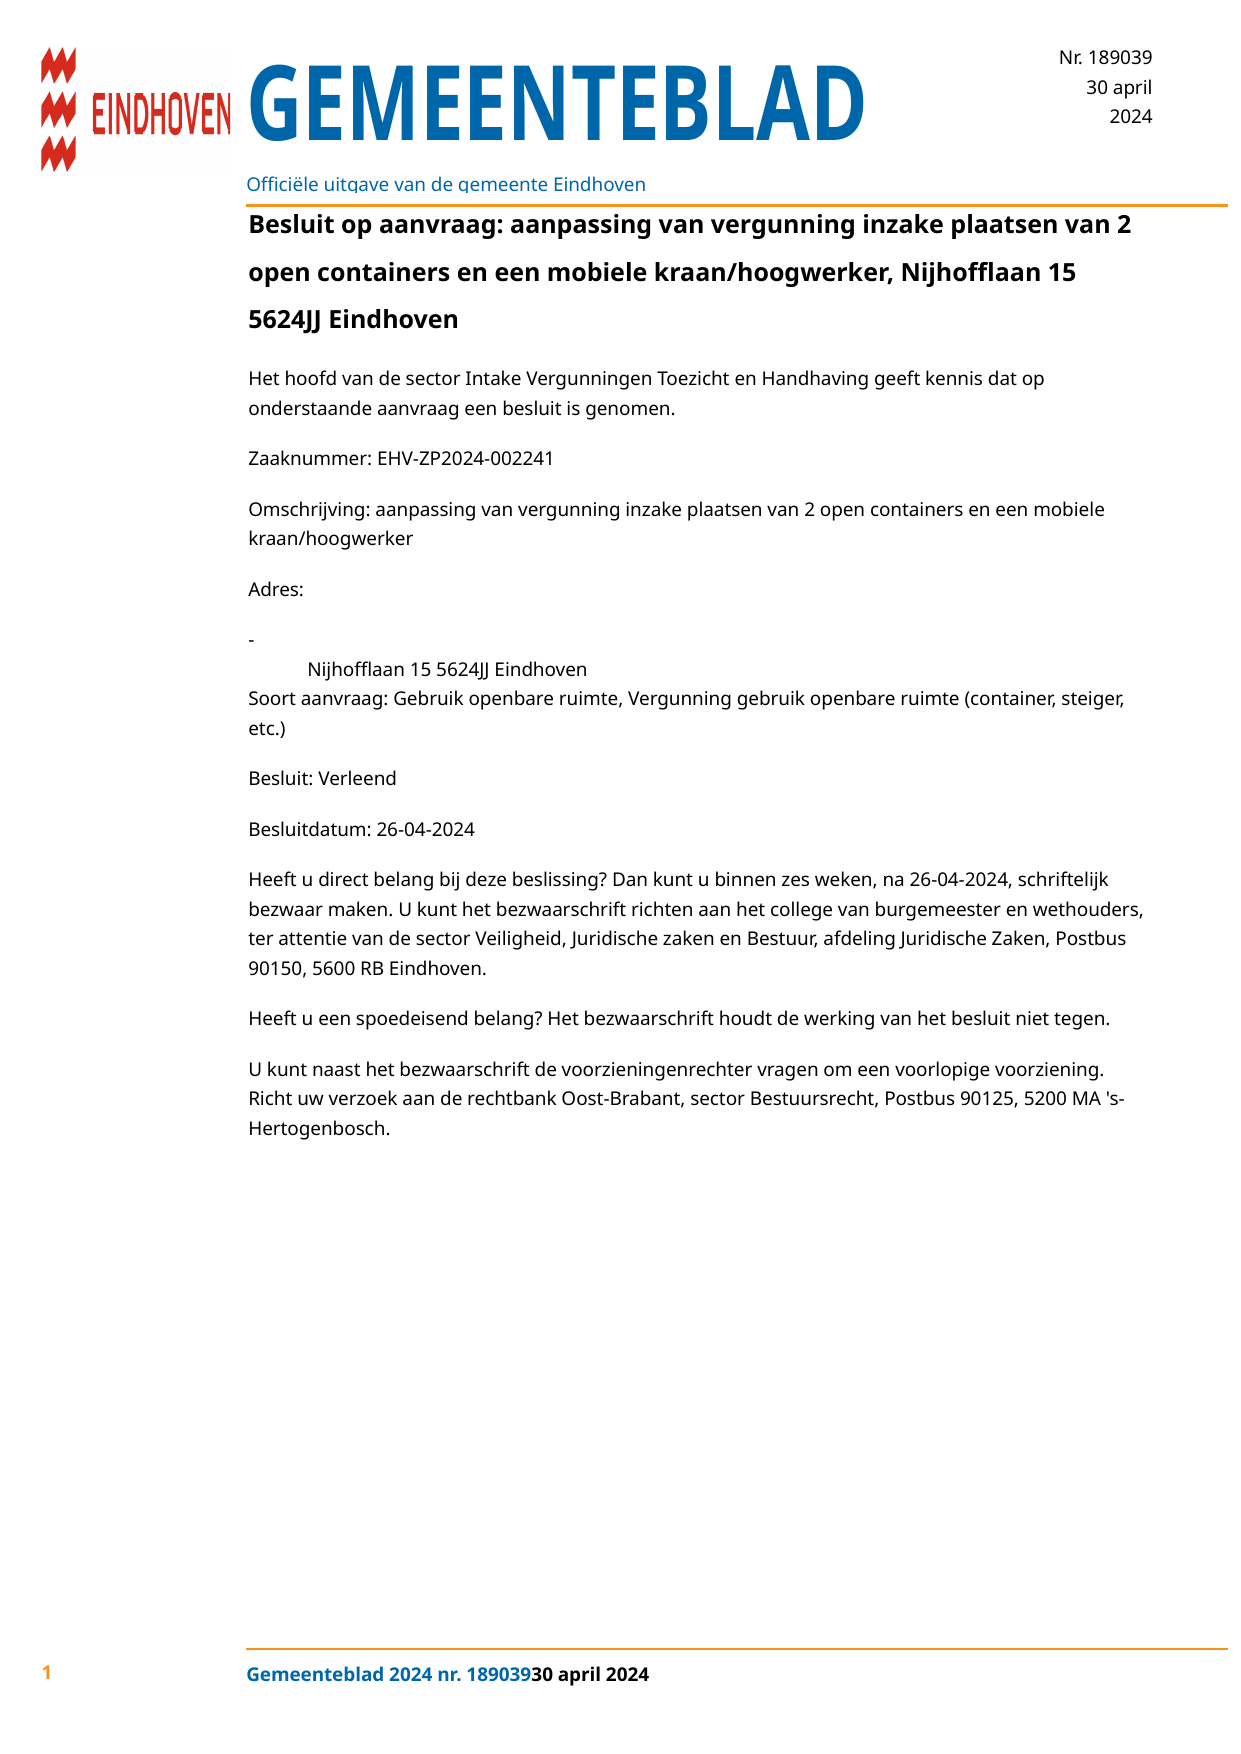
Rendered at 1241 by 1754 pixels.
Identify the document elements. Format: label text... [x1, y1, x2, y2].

text Zaaknummer: EHV-ZP2024-002241 [248, 446, 1152, 471]
text Soort aanvraag: Gebruik openbare ruimte, Vergunning gebruik openbare ruimte (container, steiger, etc.) [248, 686, 1152, 741]
text Heeft u een spoedeisend belang? Het bezwaarschrift houdt de werking van het besluit niet tegen. [248, 1006, 1152, 1031]
list Nijhofflaan 15 5624JJ Eindhoven [248, 656, 1152, 682]
text Besluit op aanvraag: aanpassing van vergunning inzake plaatsen van 2 open containers en een mobiele kraan/hoogwerker, Nijhofflaan 15 5624JJ Eindhoven [248, 207, 1152, 336]
text Omschrijving: aanpassing van vergunning inzake plaatsen van 2 open containers en een mobiele kraan/hoogwerker [248, 496, 1152, 551]
text Het hoofd van de sector Intake Vergunningen Toezicht en Handhaving geeft kennis dat op onderstaande aanvraag een besluit is genomen. [248, 366, 1152, 421]
picture [41, 47, 231, 172]
text Besluitdatum: 26-04-2024 [248, 816, 1152, 842]
text Adres: [248, 576, 1152, 602]
text Besluit: Verleend [248, 766, 1152, 791]
text Heeft u direct belang bij deze beslissing? Dan kunt u binnen zes weken, na 26-04-2024, schriftelijk bezwaar maken. U kunt het bezwaarschrift richten aan het college van burgemeester en wethouders, ter attentie van de sector Veiligheid, Juridische zaken en Bestuur, afdeling Juridische Zaken, Postbus 90150, 5600 RB Eindhoven. [248, 866, 1152, 981]
text U kunt naast het bezwaarschrift de voorzieningenrechter vragen om een voorlopige voorziening. Richt uw verzoek aan de rechtbank Oost-Brabant, sector Bestuursrecht, Postbus 90125, 5200 MA 's-Hertogenbosch. [248, 1056, 1152, 1141]
